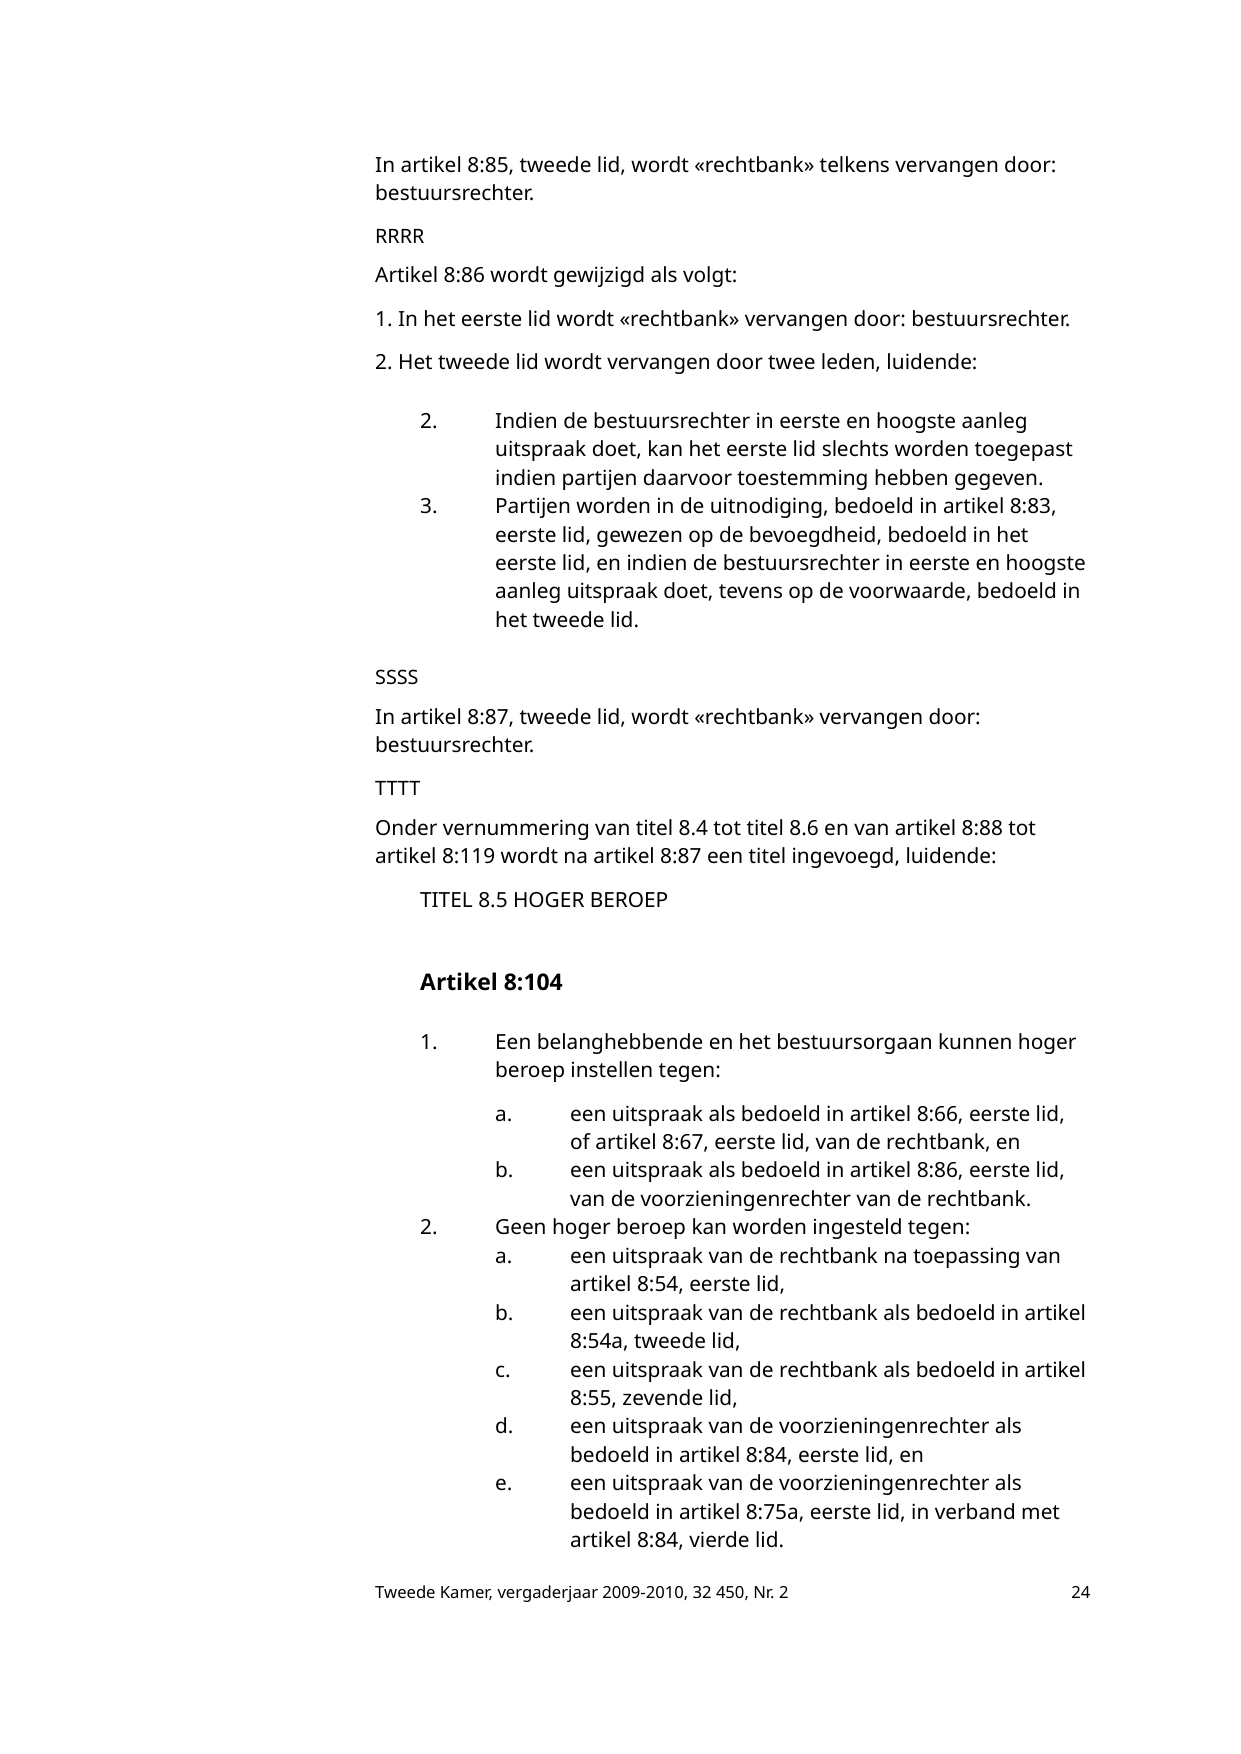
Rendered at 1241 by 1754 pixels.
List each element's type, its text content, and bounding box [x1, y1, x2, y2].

text Onder vernummering van titel 8.4 tot titel 8.6 en van artikel 8:88 tot artikel 8:119 wordt na artikel 8:87 een titel ingevoegd, luidende: [375, 813, 1090, 870]
list een uitspraak van de rechtbank na toepassing van artikel 8:54, eerste lid, [495, 1241, 1090, 1298]
list Een belanghebbende en het bestuursorgaan kunnen hoger beroep instellen tegen: [420, 1027, 1090, 1084]
list Indien de bestuursrechter in eerste en hoogste aanleg uitspraak doet, kan het eerste lid slechts worden toegepast indien partijen daarvoor toestemming hebben gegeven. [420, 406, 1090, 491]
text 1. In het eerste lid wordt «rechtbank» vervangen door: bestuursrechter. [375, 304, 1090, 332]
list een uitspraak van de voorzieningenrechter als bedoeld in artikel 8:84, eerste lid, en [495, 1412, 1090, 1468]
text 2. Het tweede lid wordt vervangen door twee leden, luidende: [375, 347, 1090, 376]
list een uitspraak als bedoeld in artikel 8:66, eerste lid, of artikel 8:67, eerste lid, van de rechtbank, en [495, 1099, 1090, 1156]
text TTTT [375, 774, 1090, 801]
text Artikel 8:86 wordt gewijzigd als volgt: [375, 261, 1090, 289]
text RRRR [375, 222, 1090, 249]
text SSSS [375, 663, 1090, 690]
list Partijen worden in de uitnodiging, bedoeld in artikel 8:83, eerste lid, gewezen op de bevoegdheid, bedoeld in het eerste lid, en indien de bestuursrechter in eerste en hoogste aanleg uitspraak doet, tevens op de voorwaarde, bedoeld in het tweede lid. [420, 491, 1090, 633]
list een uitspraak van de voorzieningenrechter als bedoeld in artikel 8:75a, eerste lid, in verband met artikel 8:84, vierde lid. [495, 1468, 1090, 1554]
text In artikel 8:85, tweede lid, wordt «rechtbank» telkens vervangen door: bestuursrechter. [375, 150, 1090, 207]
subtitle TITEL 8.5 HOGER BEROEP [420, 885, 1090, 913]
subtitle Artikel 8:104 [420, 966, 1090, 997]
list een uitspraak van de rechtbank als bedoeld in artikel 8:54a, tweede lid, [495, 1298, 1090, 1355]
text In artikel 8:87, tweede lid, wordt «rechtbank» vervangen door: bestuursrechter. [375, 702, 1090, 759]
list een uitspraak als bedoeld in artikel 8:86, eerste lid, van de voorzieningenrechter van de rechtbank. [495, 1156, 1090, 1212]
list Geen hoger beroep kan worden ingesteld tegen: [420, 1212, 1090, 1241]
list een uitspraak van de rechtbank als bedoeld in artikel 8:55, zevende lid, [495, 1355, 1090, 1412]
